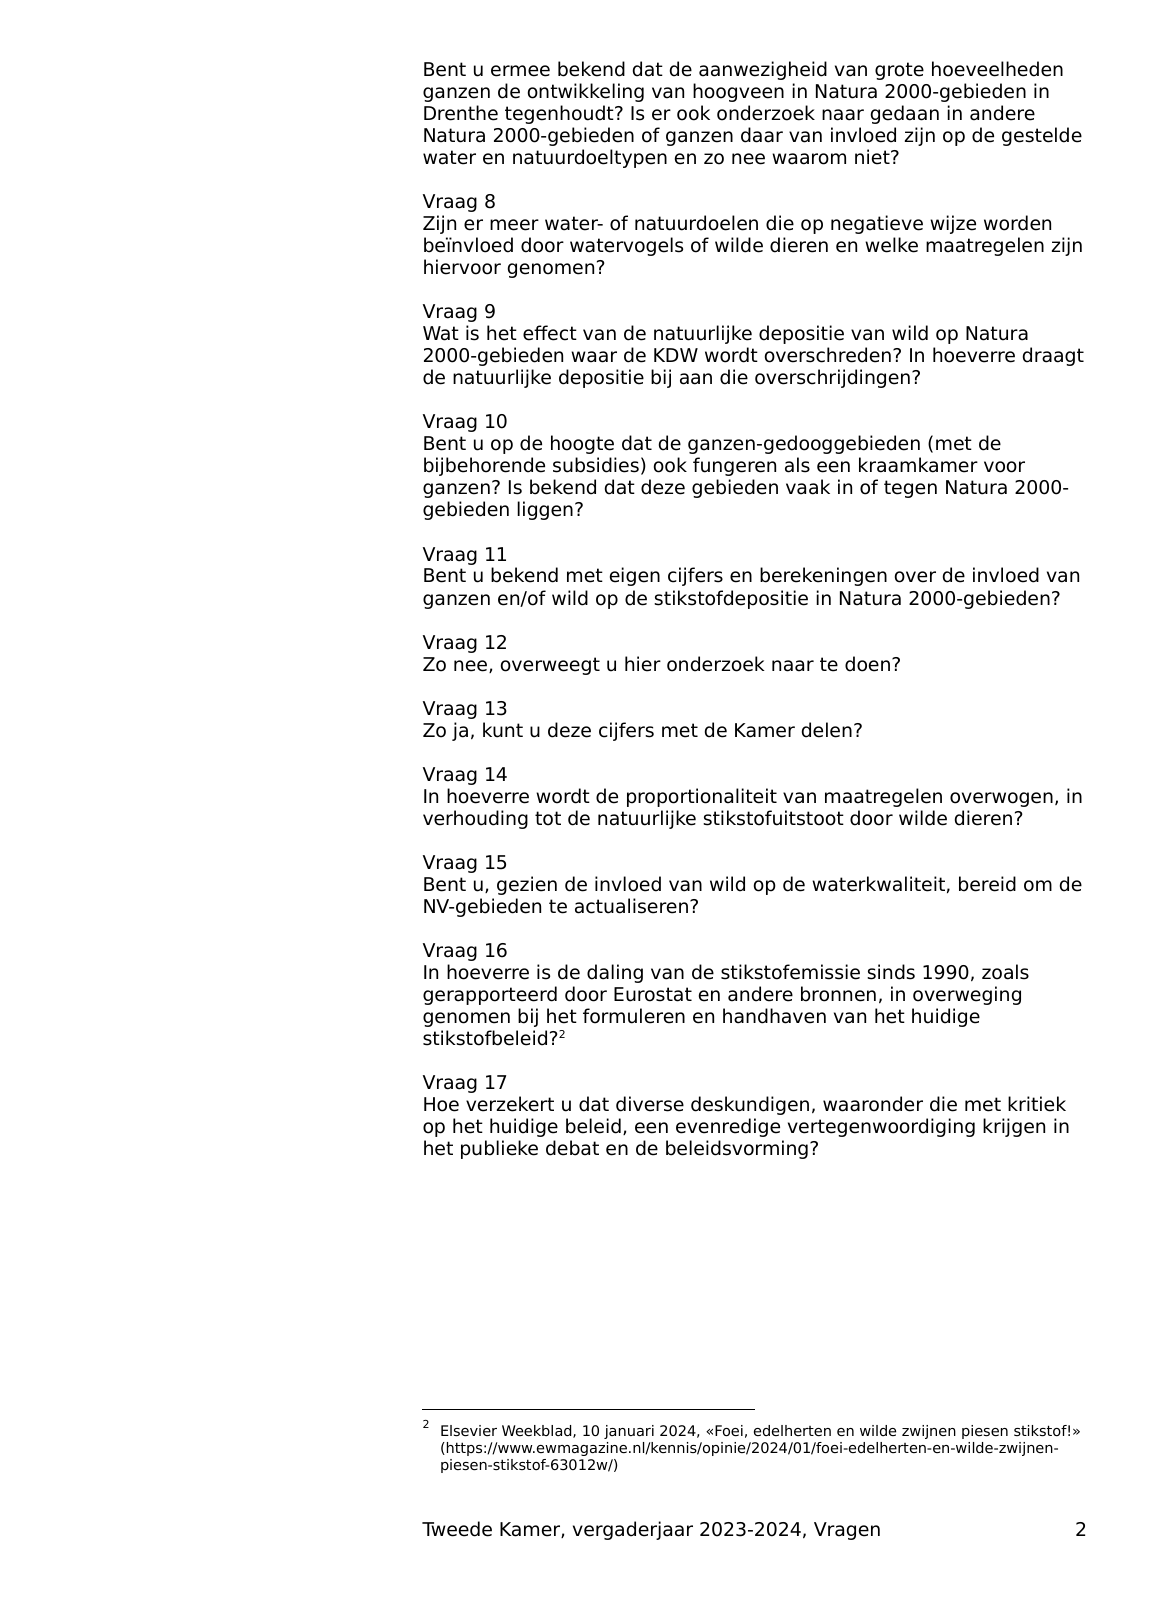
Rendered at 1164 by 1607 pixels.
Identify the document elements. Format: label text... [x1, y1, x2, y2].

text Vraag 8 [422, 191, 1087, 213]
text Vraag 12 [422, 632, 1087, 653]
text Elsevier Weekblad, 10 januari 2024, «Foei, edelherten en wilde zwijnen piesen stikstof!» (https://www.ewmagazine.nl/kennis/opinie/2024/01/foei-edelherten-en-wilde-zwijnen-piesen-stikstof-63012w/) [422, 1418, 1087, 1474]
text Vraag 14 [422, 764, 1087, 786]
text Vraag 10 [422, 411, 1087, 433]
text In hoeverre wordt de proportionaliteit van maatregelen overwogen, in verhouding tot de natuurlijke stikstofuitstoot door wilde dieren? [422, 786, 1087, 830]
text Bent u op de hoogte dat de ganzen-gedooggebieden (met de bijbehorende subsidies) ook fungeren als een kraamkamer voor ganzen? Is bekend dat deze gebieden vaak in of tegen Natura 2000-gebieden liggen? [422, 433, 1087, 521]
text Wat is het effect van de natuurlijke depositie van wild op Natura 2000-gebieden waar de KDW wordt overschreden? In hoeverre draagt de natuurlijke depositie bij aan die overschrijdingen? [422, 323, 1087, 389]
text Vraag 16 [422, 940, 1087, 962]
text Bent u ermee bekend dat de aanwezigheid van grote hoeveelheden ganzen de ontwikkeling van hoogveen in Natura 2000-gebieden in Drenthe tegenhoudt? Is er ook onderzoek naar gedaan in andere Natura 2000-gebieden of ganzen daar van invloed zijn op de gestelde water en natuurdoeltypen en zo nee waarom niet? [422, 59, 1087, 169]
text Vraag 11 [422, 543, 1087, 565]
text Zijn er meer water- of natuurdoelen die op negatieve wijze worden beïnvloed door watervogels of wilde dieren en welke maatregelen zijn hiervoor genomen? [422, 213, 1087, 279]
text Bent u bekend met eigen cijfers en berekeningen over de invloed van ganzen en/of wild op de stikstofdepositie in Natura 2000-gebieden? [422, 565, 1087, 609]
text Vraag 15 [422, 852, 1087, 874]
text Zo ja, kunt u deze cijfers met de Kamer delen? [422, 720, 1087, 742]
text Vraag 13 [422, 698, 1087, 720]
text Vraag 9 [422, 301, 1087, 323]
text Vraag 17 [422, 1072, 1087, 1094]
text Zo nee, overweegt u hier onderzoek naar te doen? [422, 653, 1087, 676]
text In hoeverre is de daling van de stikstofemissie sinds 1990, zoals gerapporteerd door Eurostat en andere bronnen, in overweging genomen bij het formuleren en handhaven van het huidige stikstofbeleid? [422, 962, 1087, 1050]
text Hoe verzekert u dat diverse deskundigen, waaronder die met kritiek op het huidige beleid, een evenredige vertegenwoordiging krijgen in het publieke debat en de beleidsvorming? [422, 1094, 1087, 1160]
text Bent u, gezien de invloed van wild op de waterkwaliteit, bereid om de NV-gebieden te actualiseren? [422, 874, 1087, 918]
